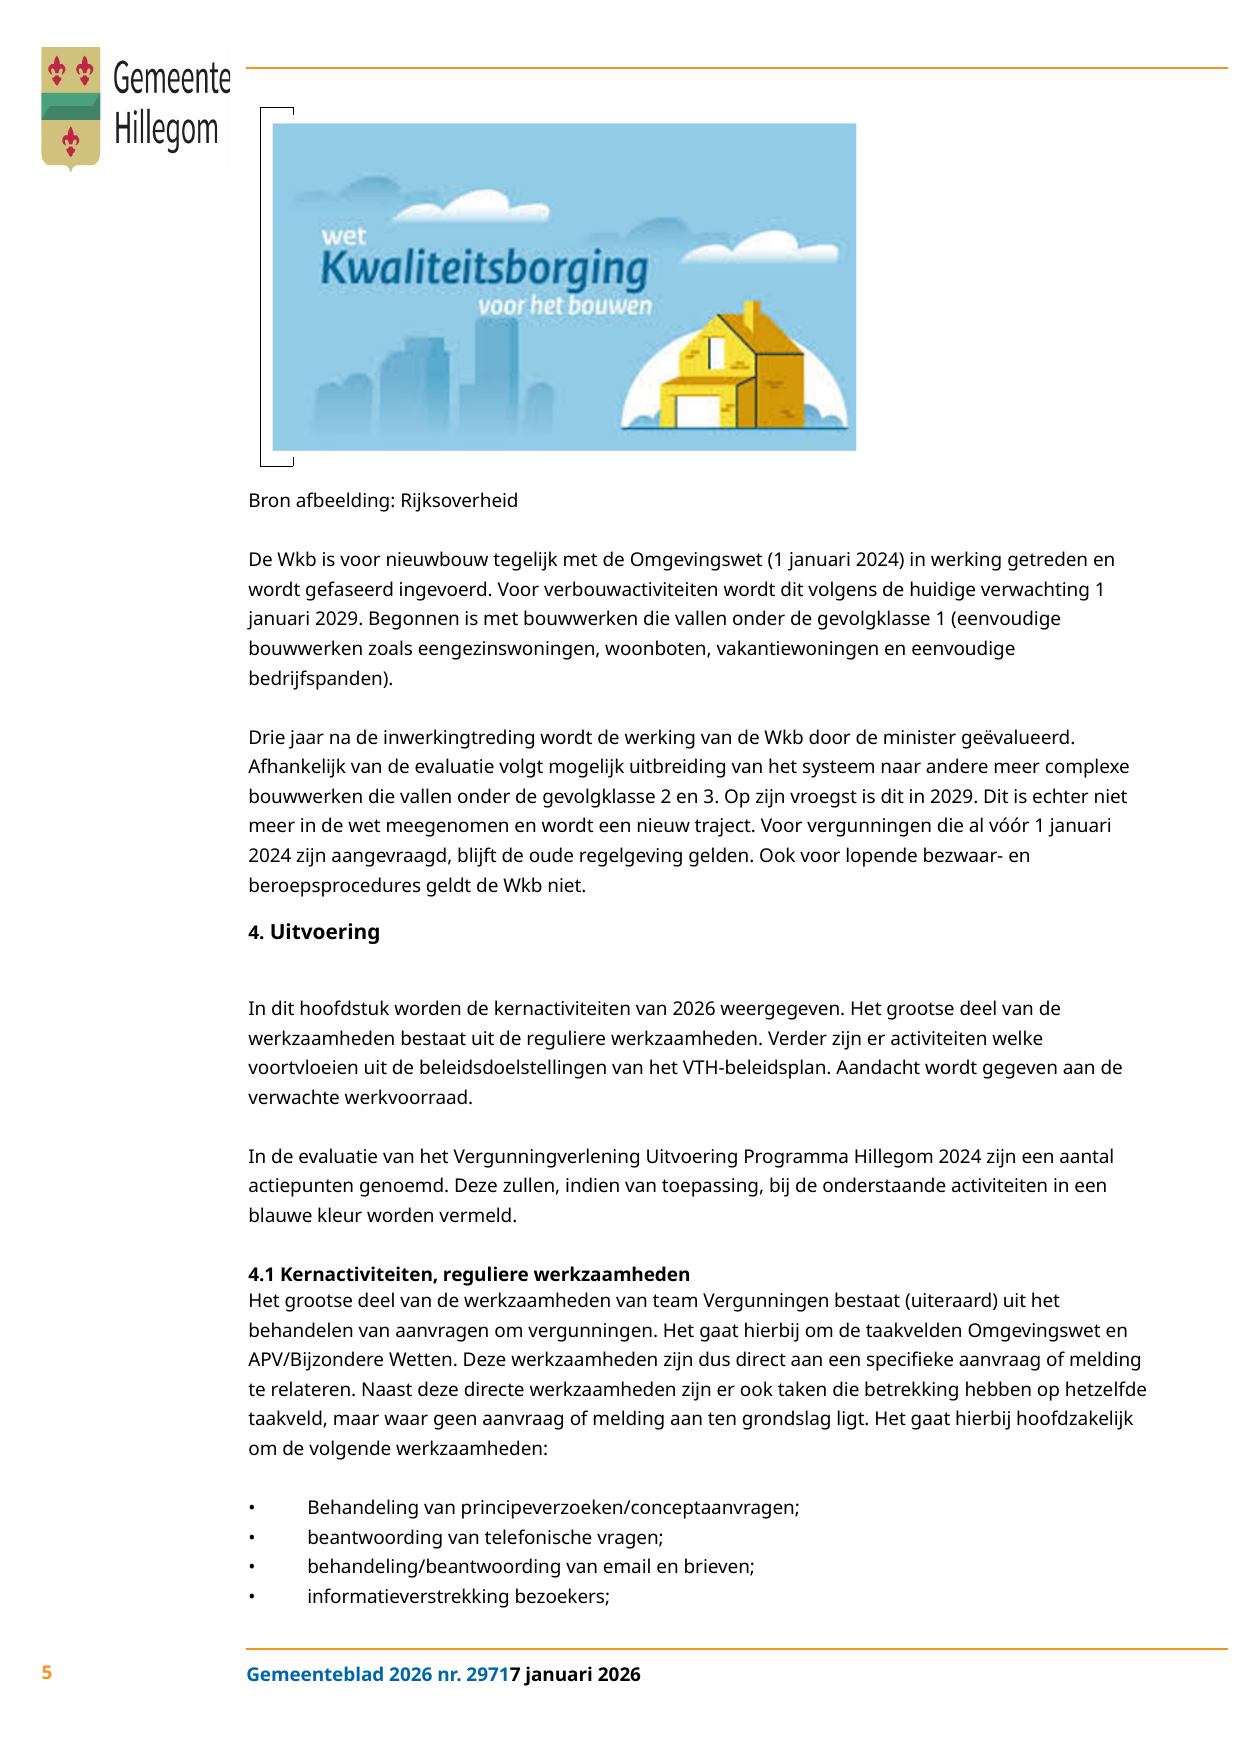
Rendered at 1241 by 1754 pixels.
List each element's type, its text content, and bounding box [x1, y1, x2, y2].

list informatieverstrekking bezoekers; [248, 1583, 1152, 1609]
text In de evaluatie van het Vergunningverlening Uitvoering Programma Hillegom 2024 zijn een aantal actiepunten genoemd. Deze zullen, indien van toepassing, bij de onderstaande activiteiten in een blauwe kleur worden vermeld. [248, 1143, 1152, 1228]
list behandeling/beantwoording van email en brieven; [248, 1553, 1152, 1579]
list beantwoording van telefonische vragen; [248, 1524, 1152, 1549]
text 4.1 Kernactiviteiten, reguliere werkzaamheden [248, 1261, 1152, 1287]
picture [41, 47, 231, 172]
text In dit hoofdstuk worden de kernactiviteiten van 2026 weergegeven. Het grootse deel van de werkzaamheden bestaat uit de reguliere werkzaamheden. Verder zijn er activiteiten welke voortvloeien uit de beleidsdoelstellingen van het VTH-beleidsplan. Aandacht wordt gegeven aan de verwachte werkvoorraad. [248, 995, 1152, 1110]
text De Wkb is voor nieuwbouw tegelijk met de Omgevingswet (1 januari 2024) in werking getreden en wordt gefaseerd ingevoerd. Voor verbouwactiviteiten wordt dit volgens de huidige verwachting 1 januari 2029. Begonnen is met bouwwerken die vallen onder de gevolgklasse 1 (eenvoudige bouwwerken zoals eengezinswoningen, woonboten, vakantiewoningen en eenvoudige bedrijfspanden). [248, 546, 1152, 691]
text Bron afbeelding: Rijksoverheid [248, 487, 1152, 513]
list Behandeling van principeverzoeken/conceptaanvragen; [248, 1494, 1152, 1520]
text Drie jaar na de inwerkingtreding wordt de werking van de Wkb door de minister geëvalueerd. Afhankelijk van de evaluatie volgt mogelijk uitbreiding van het systeem naar andere meer complexe bouwwerken die vallen onder de gevolgklasse 2 en 3. Op zijn vroegst is dit in 2029. Dit is echter niet meer in de wet meegenomen en wordt een nieuw traject. Voor vergunningen die al vóór 1 januari 2024 zijn aangevraagd, blijft de oude regelgeving gelden. Ook voor lopende bezwaar- en beroepsprocedures geldt de Wkb niet. [248, 724, 1152, 898]
text Het grootse deel van de werkzaamheden van team Vergunningen bestaat (uiteraard) uit het behandelen van aanvragen om vergunningen. Het gaat hierbij om de taakvelden Omgevingswet en APV/Bijzondere Wetten. Deze werkzaamheden zijn dus direct aan een specifieke aanvraag of melding te relateren. Naast deze directe werkzaamheden zijn er ook taken die betrekking hebben op hetzelfde taakveld, maar waar geen aanvraag of melding aan ten grondslag ligt. Het gaat hierbij hoofdzakelijk om de volgende werkzaamheden: [248, 1287, 1152, 1461]
text 4. Uitvoering [248, 917, 1152, 946]
picture [268, 115, 860, 457]
